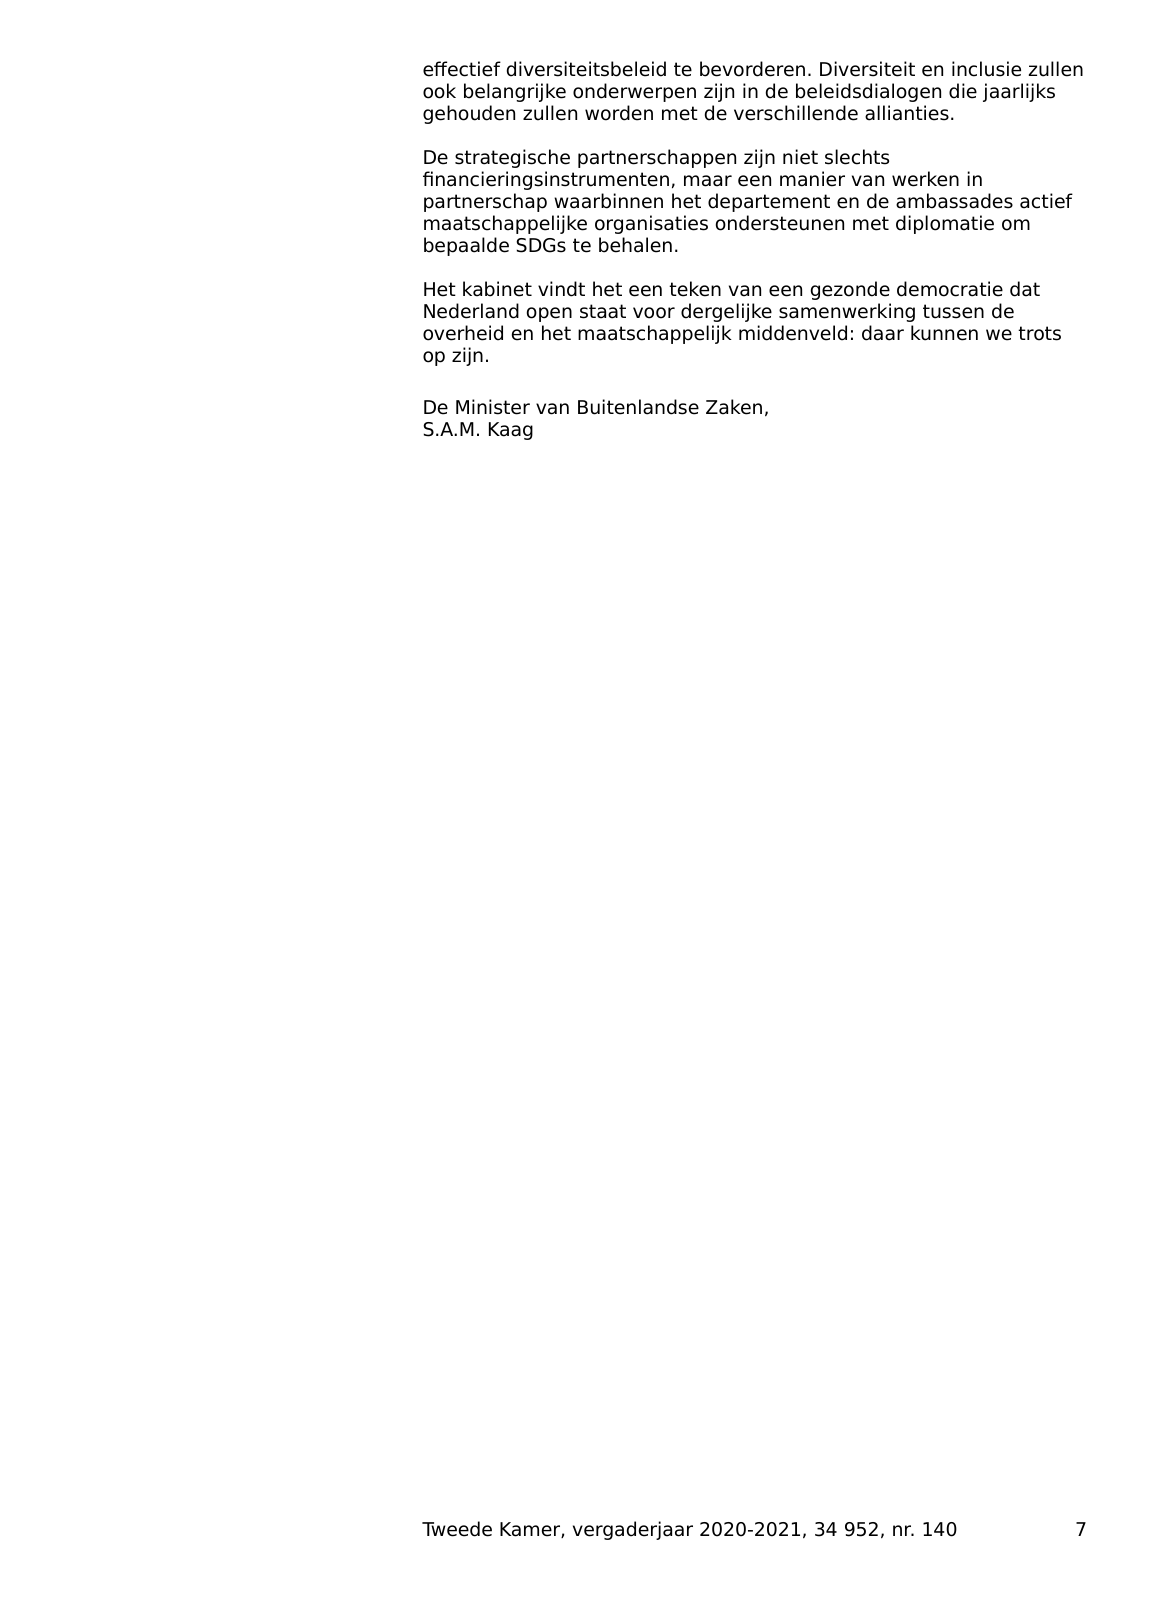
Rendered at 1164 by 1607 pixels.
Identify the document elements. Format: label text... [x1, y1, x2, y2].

text effectief diversiteitsbeleid te bevorderen. Diversiteit en inclusie zullen ook belangrijke onderwerpen zijn in de beleidsdialogen die jaarlijks gehouden zullen worden met de verschillende allianties. [422, 59, 1087, 125]
text De Minister van Buitenlandse Zaken, S.A.M. Kaag [422, 397, 1087, 441]
text Het kabinet vindt het een teken van een gezonde democratie dat Nederland open staat voor dergelijke samenwerking tussen de overheid en het maatschappelijk middenveld: daar kunnen we trots op zijn. [422, 279, 1087, 367]
text De strategische partnerschappen zijn niet slechts financieringsinstrumenten, maar een manier van werken in partnerschap waarbinnen het departement en de ambassades actief maatschappelijke organisaties ondersteunen met diplomatie om bepaalde SDGs te behalen. [422, 147, 1087, 257]
